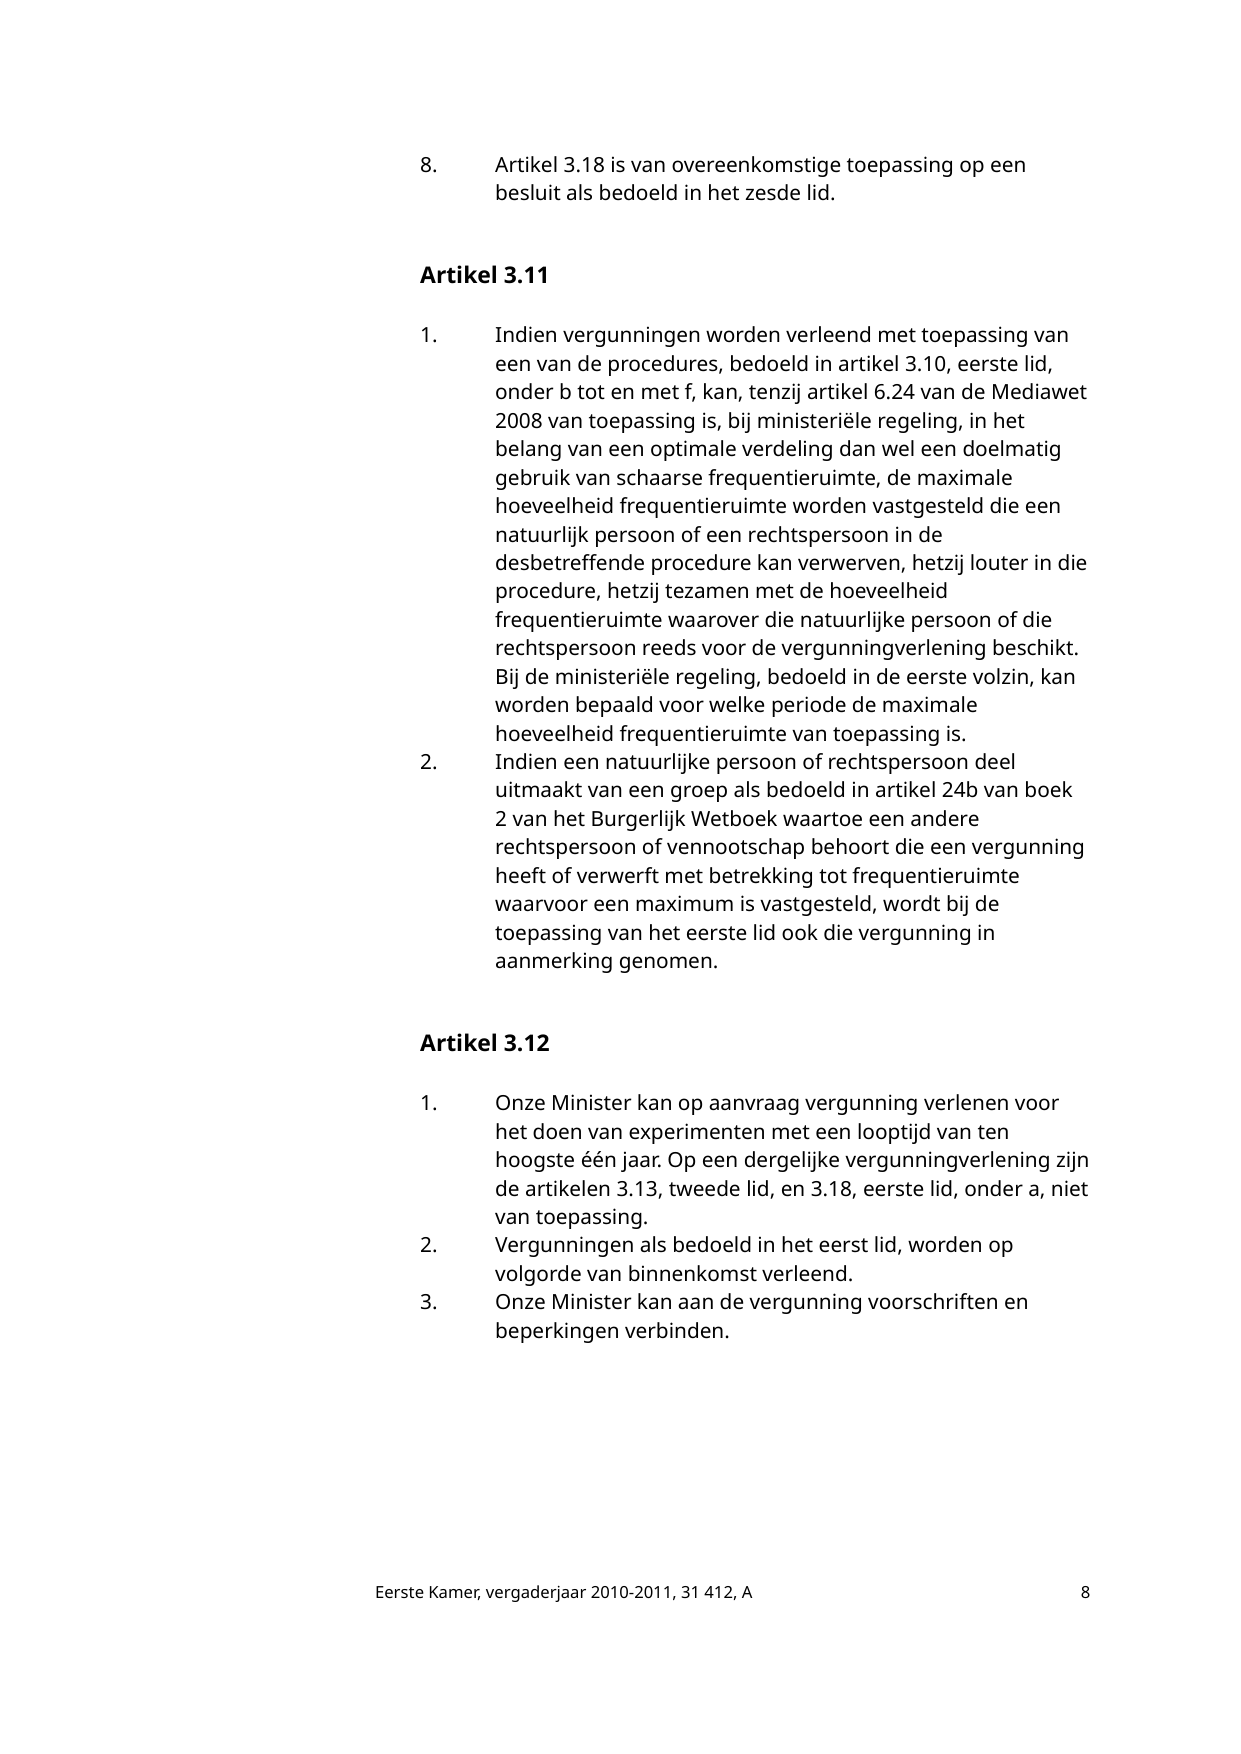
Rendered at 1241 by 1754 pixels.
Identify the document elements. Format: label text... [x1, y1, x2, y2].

list Onze Minister kan op aanvraag vergunning verlenen voor het doen van experimenten met een looptijd van ten hoogste één jaar. Op een dergelijke vergunningverlening zijn de artikelen 3.13, tweede lid, en 3.18, eerste lid, onder a, niet van toepassing. [420, 1088, 1090, 1231]
list Indien een natuurlijke persoon of rechtspersoon deel uitmaakt van een groep als bedoeld in artikel 24b van boek 2 van het Burgerlijk Wetboek waartoe een andere rechtspersoon of vennootschap behoort die een vergunning heeft of verwerft met betrekking tot frequentieruimte waarvoor een maximum is vastgesteld, wordt bij de toepassing van het eerste lid ook die vergunning in aanmerking genomen. [420, 747, 1090, 975]
subtitle Artikel 3.11 [420, 259, 1090, 291]
list Indien vergunningen worden verleend met toepassing van een van de procedures, bedoeld in artikel 3.10, eerste lid, onder b tot en met f, kan, tenzij artikel 6.24 van de Mediawet 2008 van toepassing is, bij ministeriële regeling, in het belang van een optimale verdeling dan wel een doelmatig gebruik van schaarse frequentieruimte, de maximale hoeveelheid frequentieruimte worden vastgesteld die een natuurlijk persoon of een rechtspersoon in de desbetreffende procedure kan verwerven, hetzij louter in die procedure, hetzij tezamen met de hoeveelheid frequentieruimte waarover die natuurlijke persoon of die rechtspersoon reeds voor de vergunningverlening beschikt. Bij de ministeriële regeling, bedoeld in de eerste volzin, kan worden bepaald voor welke periode de maximale hoeveelheid frequentieruimte van toepassing is. [420, 321, 1090, 747]
list Vergunningen als bedoeld in het eerst lid, worden op volgorde van binnenkomst verleend. [420, 1231, 1090, 1287]
list Artikel 3.18 is van overeenkomstige toepassing op een besluit als bedoeld in het zesde lid. [420, 150, 1090, 207]
list Onze Minister kan aan de vergunning voorschriften en beperkingen verbinden. [420, 1287, 1090, 1344]
subtitle Artikel 3.12 [420, 1027, 1090, 1058]
